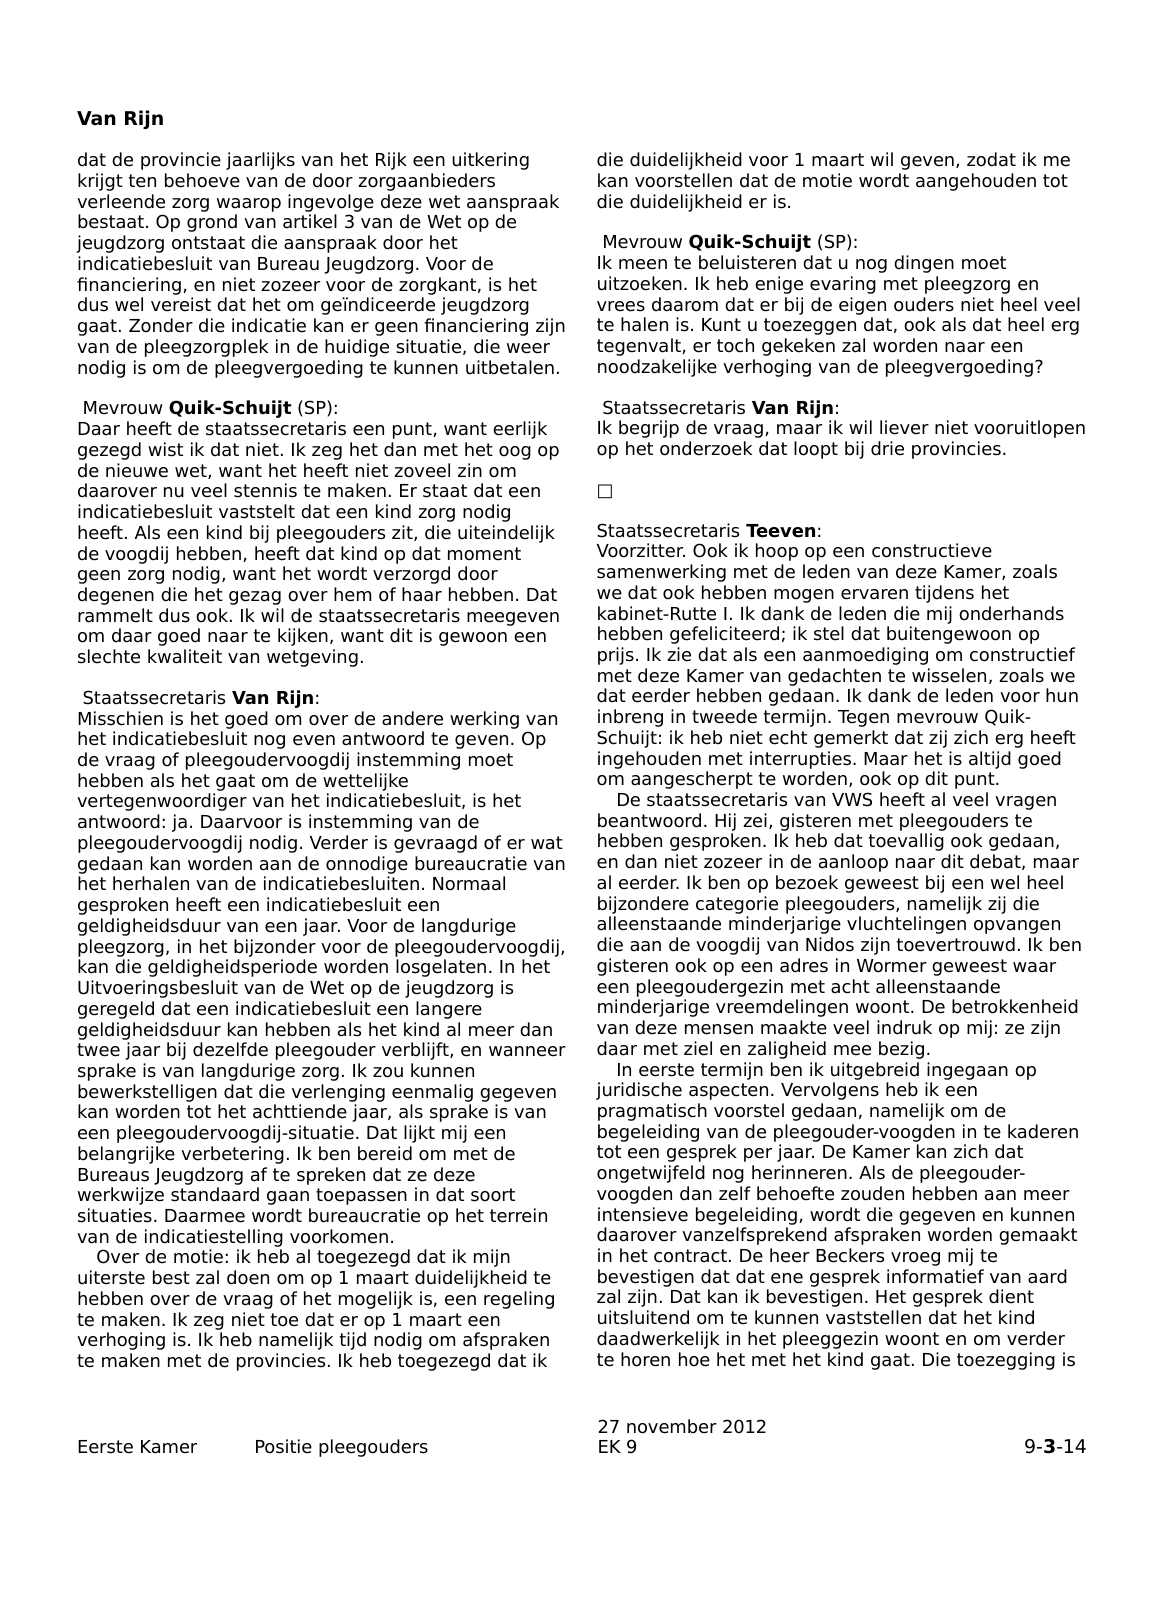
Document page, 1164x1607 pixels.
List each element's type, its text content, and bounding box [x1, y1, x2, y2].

text Staatssecretaris Van Rijn: [77, 688, 567, 708]
text Mevrouw Quik-Schuijt (SP): [596, 232, 1087, 253]
text Staatssecretaris Teeven: [596, 520, 1087, 541]
text Daar heeft de staatssecretaris een punt, want eerlijk gezegd wist ik dat niet. Ik zeg het dan met het oog op de nieuwe wet, want het heeft niet zoveel zin om daarover nu veel stennis te maken. Er staat dat een indicatiebesluit vaststelt dat een kind zorg nodig heeft. Als een kind bij pleegouders zit, die uiteindelijk de voogdij hebben, heeft dat kind op dat moment geen zorg nodig, want het wordt verzorgd door degenen die het gezag over hem of haar hebben. Dat rammelt dus ook. Ik wil de staatssecretaris meegeven om daar goed naar te kijken, want dit is gewoon een slechte kwaliteit van wetgeving. [77, 419, 567, 668]
text die duidelijkheid voor 1 maart wil geven, zodat ik me kan voorstellen dat de motie wordt aangehouden tot die duidelijkheid er is. [596, 150, 1087, 212]
text Over de motie: ik heb al toegezegd dat ik mijn uiterste best zal doen om op 1 maart duidelijkheid te hebben over de vraag of het mogelijk is, een regeling te maken. Ik zeg niet toe dat er op 1 maart een verhoging is. Ik heb namelijk tijd nodig om afspraken te maken met de provincies. Ik heb toegezegd dat ik [77, 1247, 567, 1372]
text De staatssecretaris van VWS heeft al veel vragen beantwoord. Hij zei, gisteren met pleegouders te hebben gesproken. Ik heb dat toevallig ook gedaan, en dan niet zozeer in de aanloop naar dit debat, maar al eerder. Ik ben op bezoek geweest bij een wel heel bijzondere categorie pleegouders, namelijk zij die alleenstaande minderjarige vluchtelingen opvangen die aan de voogdij van Nidos zijn toevertrouwd. Ik ben gisteren ook op een adres in Wormer geweest waar een pleegoudergezin met acht alleenstaande minderjarige vreemdelingen woont. De betrokkenheid van deze mensen maakte veel indruk op mij: ze zijn daar met ziel en zaligheid mee bezig. [596, 790, 1087, 1059]
text dat de provincie jaarlijks van het Rijk een uitkering krijgt ten behoeve van de door zorgaanbieders verleende zorg waarop ingevolge deze wet aanspraak bestaat. Op grond van artikel 3 van de Wet op de jeugdzorg ontstaat die aanspraak door het indicatiebesluit van Bureau Jeugdzorg. Voor de financiering, en niet zozeer voor de zorgkant, is het dus wel vereist dat het om geïndiceerde jeugdzorg gaat. Zonder die indicatie kan er geen financiering zijn van de pleegzorgplek in de huidige situatie, die weer nodig is om de pleegvergoeding te kunnen uitbetalen. [77, 150, 567, 378]
text □ [596, 480, 1087, 500]
text Ik meen te beluisteren dat u nog dingen moet uitzoeken. Ik heb enige evaring met pleegzorg en vrees daarom dat er bij de eigen ouders niet heel veel te halen is. Kunt u toezeggen dat, ook als dat heel erg tegenvalt, er toch gekeken zal worden naar een noodzakelijke verhoging van de pleegvergoeding? [596, 253, 1087, 377]
text Staatssecretaris Van Rijn: [596, 397, 1087, 418]
text Voorzitter. Ook ik hoop op een constructieve samenwerking met de leden van deze Kamer, zoals we dat ook hebben mogen ervaren tijdens het kabinet-Rutte I. Ik dank de leden die mij onderhands hebben gefeliciteerd; ik stel dat buitengewoon op prijs. Ik zie dat als een aanmoediging om constructief met deze Kamer van gedachten te wisselen, zoals we dat eerder hebben gedaan. Ik dank de leden voor hun inbreng in tweede termijn. Tegen mevrouw Quik-Schuijt: ik heb niet echt gemerkt dat zij zich erg heeft ingehouden met interrupties. Maar het is altijd goed om aangescherpt te worden, ook op dit punt. [596, 541, 1087, 790]
text Misschien is het goed om over de andere werking van het indicatiebesluit nog even antwoord te geven. Op de vraag of pleegoudervoogdij instemming moet hebben als het gaat om de wettelijke vertegenwoordiger van het indicatiebesluit, is het antwoord: ja. Daarvoor is instemming van de pleegoudervoogdij nodig. Verder is gevraagd of er wat gedaan kan worden aan de onnodige bureaucratie van het herhalen van de indicatiebesluiten. Normaal gesproken heeft een indicatiebesluit een geldigheidsduur van een jaar. Voor de langdurige pleegzorg, in het bijzonder voor de pleegoudervoogdij, kan die geldigheidsperiode worden losgelaten. In het Uitvoeringsbesluit van de Wet op de jeugdzorg is geregeld dat een indicatiebesluit een langere geldigheidsduur kan hebben als het kind al meer dan twee jaar bij dezelfde pleegouder verblijft, en wanneer sprake is van langdurige zorg. Ik zou kunnen bewerkstelligen dat die verlenging eenmalig gegeven kan worden tot het achttiende jaar, als sprake is van een pleegoudervoogdij-situatie. Dat lijkt mij een belangrijke verbetering. Ik ben bereid om met de Bureaus Jeugdzorg af te spreken dat ze deze werkwijze standaard gaan toepassen in dat soort situaties. Daarmee wordt bureaucratie op het terrein van de indicatiestelling voorkomen. [77, 708, 567, 1247]
text In eerste termijn ben ik uitgebreid ingegaan op juridische aspecten. Vervolgens heb ik een pragmatisch voorstel gedaan, namelijk om de begeleiding van de pleegouder-voogden in te kaderen tot een gesprek per jaar. De Kamer kan zich dat ongetwijfeld nog herinneren. Als de pleegouder-voogden dan zelf behoefte zouden hebben aan meer intensieve begeleiding, wordt die gegeven en kunnen daarover vanzelfsprekend afspraken worden gemaakt in het contract. De heer Beckers vroeg mij te bevestigen dat dat ene gesprek informatief van aard zal zijn. Dat kan ik bevestigen. Het gesprek dient uitsluitend om te kunnen vaststellen dat het kind daadwerkelijk in het pleeggezin woont en om verder te horen hoe het met het kind gaat. Die toezegging is [596, 1059, 1087, 1370]
text Mevrouw Quik-Schuijt (SP): [77, 398, 567, 419]
text Ik begrijp de vraag, maar ik wil liever niet vooruitlopen op het onderzoek dat loopt bij drie provincies. [596, 418, 1087, 460]
